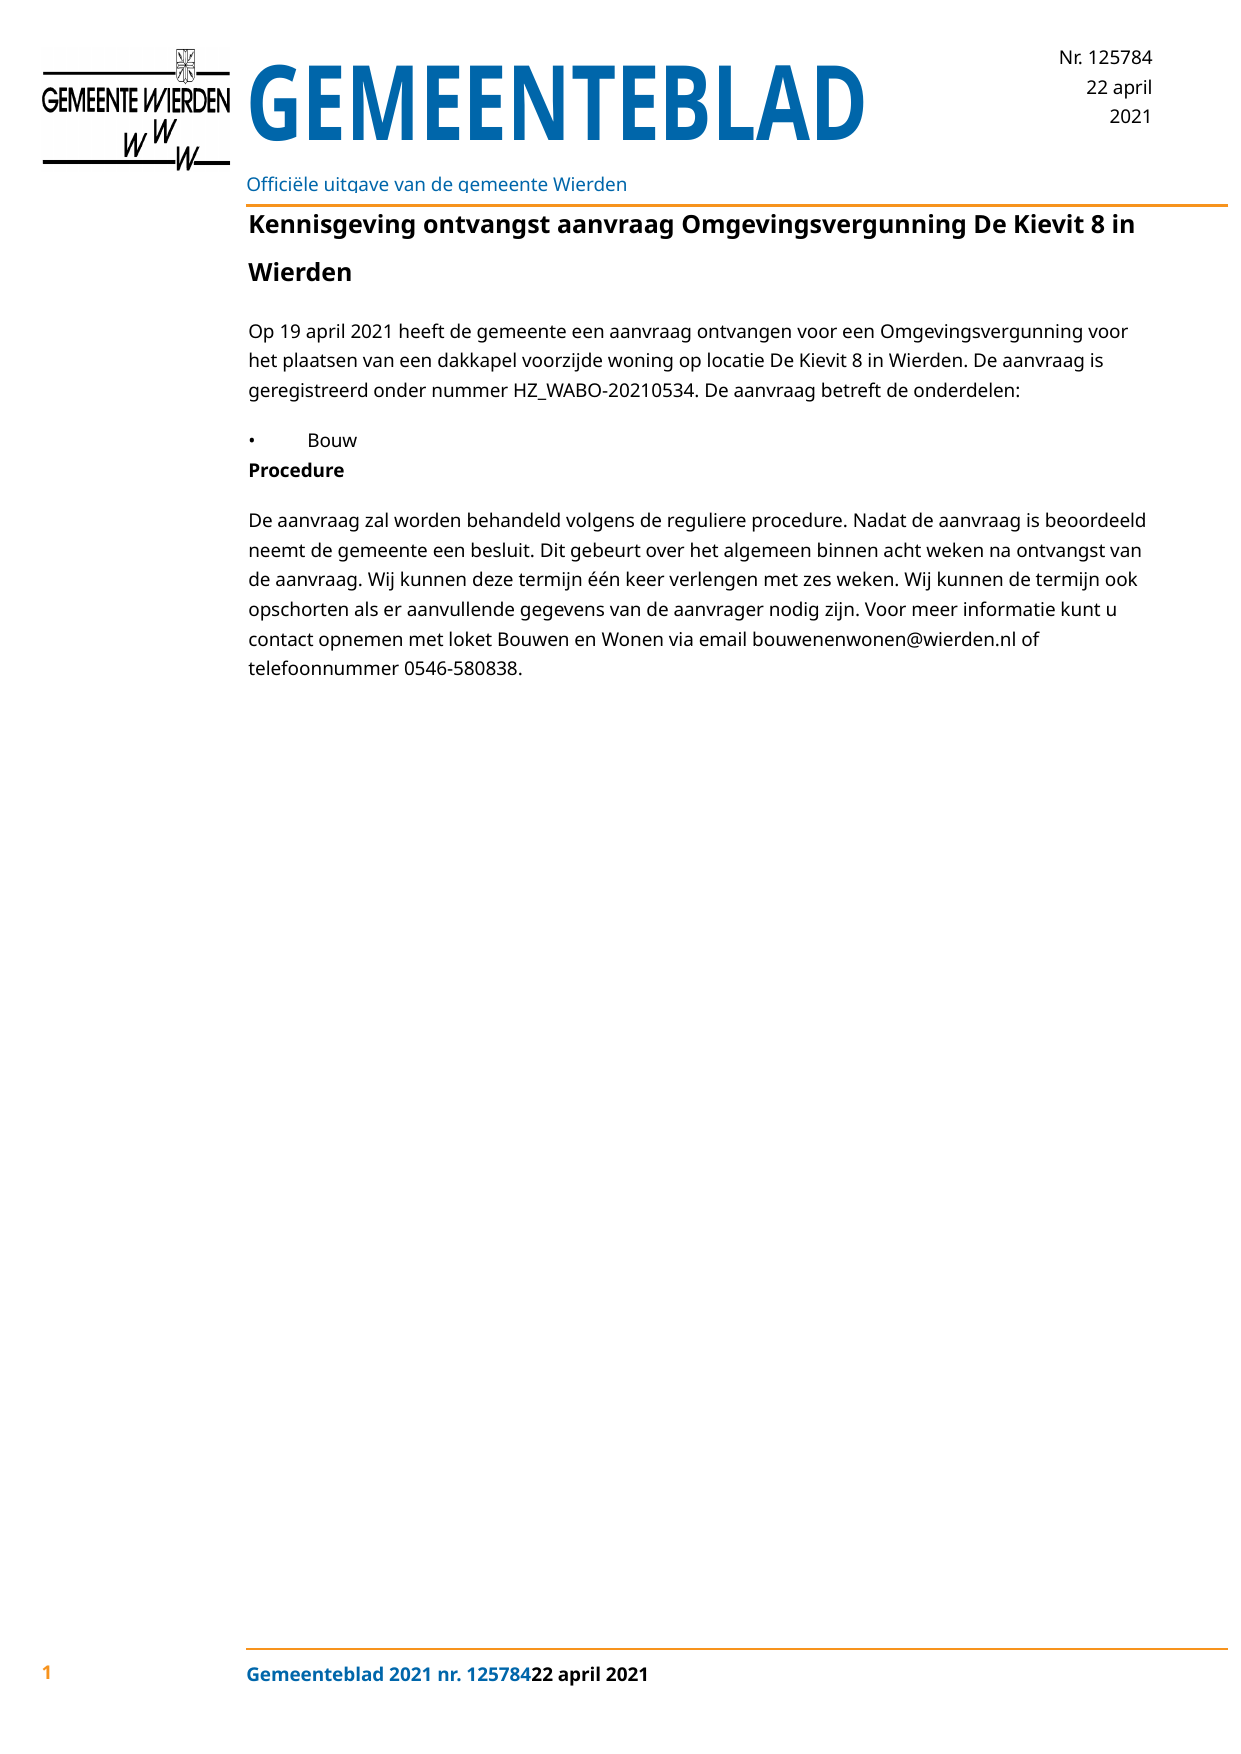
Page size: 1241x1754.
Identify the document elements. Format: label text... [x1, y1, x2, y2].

text De aanvraag zal worden behandeld volgens de reguliere procedure. Nadat de aanvraag is beoordeeld neemt de gemeente een besluit. Dit gebeurt over het algemeen binnen acht weken na ontvangst van de aanvraag. Wij kunnen deze termijn één keer verlengen met zes weken. Wij kunnen de termijn ook opschorten als er aanvullende gegevens van de aanvrager nodig zijn. Voor meer informatie kunt u contact opnemen met loket Bouwen en Wonen via email bouwenenwonen@wierden.nl of telefoonnummer 0546-580838. [248, 507, 1152, 681]
picture [41, 47, 231, 172]
text Op 19 april 2021 heeft de gemeente een aanvraag ontvangen voor een Omgevingsvergunning voor het plaatsen van een dakkapel voorzijde woning op locatie De Kievit 8 in Wierden. De aanvraag is geregistreerd onder nummer HZ_WABO-20210534. De aanvraag betreft de onderdelen: [248, 318, 1152, 403]
text Procedure [248, 457, 1152, 483]
text Kennisgeving ontvangst aanvraag Omgevingsvergunning De Kievit 8 in Wierden [248, 207, 1152, 288]
list Bouw [248, 427, 1152, 453]
